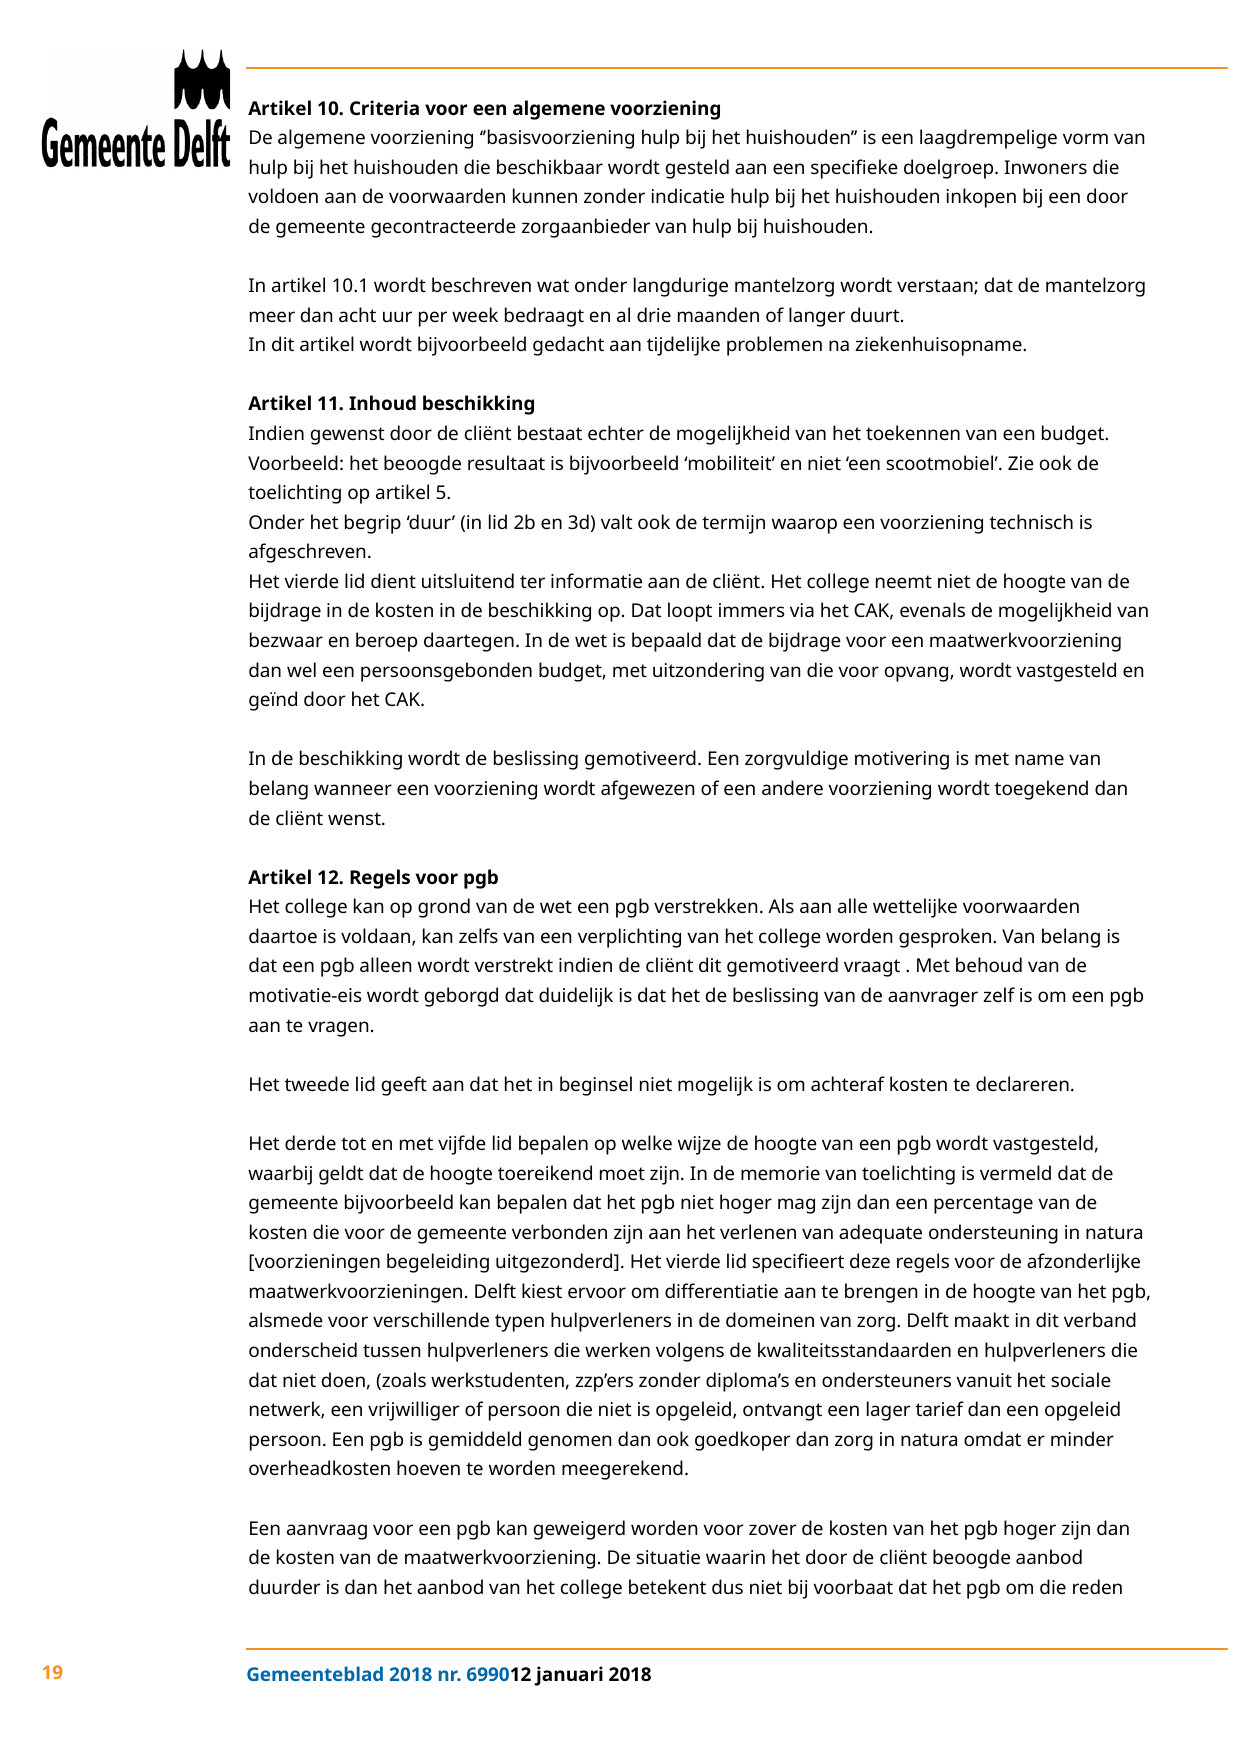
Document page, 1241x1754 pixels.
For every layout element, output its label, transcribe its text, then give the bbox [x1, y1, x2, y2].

text Artikel 11. Inhoud beschikking [248, 391, 1152, 416]
text In artikel 10.1 wordt beschreven wat onder langdurige mantelzorg wordt verstaan; dat de mantelzorg meer dan acht uur per week bedraagt en al drie maanden of langer duurt. [248, 272, 1152, 328]
text Artikel 12. Regels voor pgb [248, 864, 1152, 890]
text Het derde tot en met vijfde lid bepalen op welke wijze de hoogte van een pgb wordt vastgesteld, waarbij geldt dat de hoogte toereikend moet zijn. In de memorie van toelichting is vermeld dat de gemeente bijvoorbeeld kan bepalen dat het pgb niet hoger mag zijn dan een percentage van de kosten die voor de gemeente verbonden zijn aan het verlenen van adequate ondersteuning in natura [voorzieningen begeleiding uitgezonderd]. Het vierde lid specifieert deze regels voor de afzonderlijke maatwerkvoorzieningen. Delft kiest ervoor om differentiatie aan te brengen in de hoogte van het pgb, alsmede voor verschillende typen hulpverleners in de domeinen van zorg. Delft maakt in dit verband onderscheid tussen hulpverleners die werken volgens de kwaliteitsstandaarden en hulpverleners die dat niet doen, (zoals werkstudenten, zzp’ers zonder diploma’s en ondersteuners vanuit het sociale netwerk, een vrijwilliger of persoon die niet is opgeleid, ontvangt een lager tarief dan een opgeleid persoon. Een pgb is gemiddeld genomen dan ook goedkoper dan zorg in natura omdat er minder overheadkosten hoeven te worden meegerekend. [248, 1130, 1152, 1481]
text Een aanvraag voor een pgb kan geweigerd worden voor zover de kosten van het pgb hoger zijn dan de kosten van de maatwerkvoorziening. De situatie waarin het door de cliënt beoogde aanbod duurder is dan het aanbod van het college betekent dus niet bij voorbaat dat het pgb om die reden [248, 1515, 1152, 1600]
text Het college kan op grond van de wet een pgb verstrekken. Als aan alle wettelijke voorwaarden daartoe is voldaan, kan zelfs van een verplichting van het college worden gesproken. Van belang is dat een pgb alleen wordt verstrekt indien de cliënt dit gemotiveerd vraagt . Met behoud van de motivatie-eis wordt geborgd dat duidelijk is dat het de beslissing van de aanvrager zelf is om een pgb aan te vragen. [248, 893, 1152, 1038]
text Indien gewenst door de cliënt bestaat echter de mogelijkheid van het toekennen van een budget. [248, 420, 1152, 446]
text Voorbeeld: het beoogde resultaat is bijvoorbeeld ‘mobiliteit’ en niet ‘een scootmobiel’. Zie ook de toelichting op artikel 5. [248, 450, 1152, 505]
text Het tweede lid geeft aan dat het in beginsel niet mogelijk is om achteraf kosten te declareren. [248, 1071, 1152, 1097]
text Onder het begrip ‘duur’ (in lid 2b en 3d) valt ook de termijn waarop een voorziening technisch is afgeschreven. [248, 509, 1152, 564]
text In de beschikking wordt de beslissing gemotiveerd. Een zorgvuldige motivering is met name van belang wanneer een voorziening wordt afgewezen of een andere voorziening wordt toegekend dan de cliënt wenst. [248, 746, 1152, 831]
text Het vierde lid dient uitsluitend ter informatie aan de cliënt. Het college neemt niet de hoogte van de bijdrage in de kosten in de beschikking op. Dat loopt immers via het CAK, evenals de mogelijkheid van bezwaar en beroep daartegen. In de wet is bepaald dat de bijdrage voor een maatwerkvoorziening dan wel een persoonsgebonden budget, met uitzondering van die voor opvang, wordt vastgesteld en geïnd door het CAK. [248, 568, 1152, 712]
picture [41, 47, 231, 172]
text De algemene voorziening ‘’basisvoorziening hulp bij het huishouden’’ is een laagdrempelige vorm van hulp bij het huishouden die beschikbaar wordt gesteld aan een specifieke doelgroep. Inwoners die voldoen aan de voorwaarden kunnen zonder indicatie hulp bij het huishouden inkopen bij een door de gemeente gecontracteerde zorgaanbieder van hulp bij huishouden. [248, 124, 1152, 239]
text In dit artikel wordt bijvoorbeeld gedacht aan tijdelijke problemen na ziekenhuisopname. [248, 331, 1152, 357]
text Artikel 10. Criteria voor een algemene voorziening [248, 95, 1152, 121]
